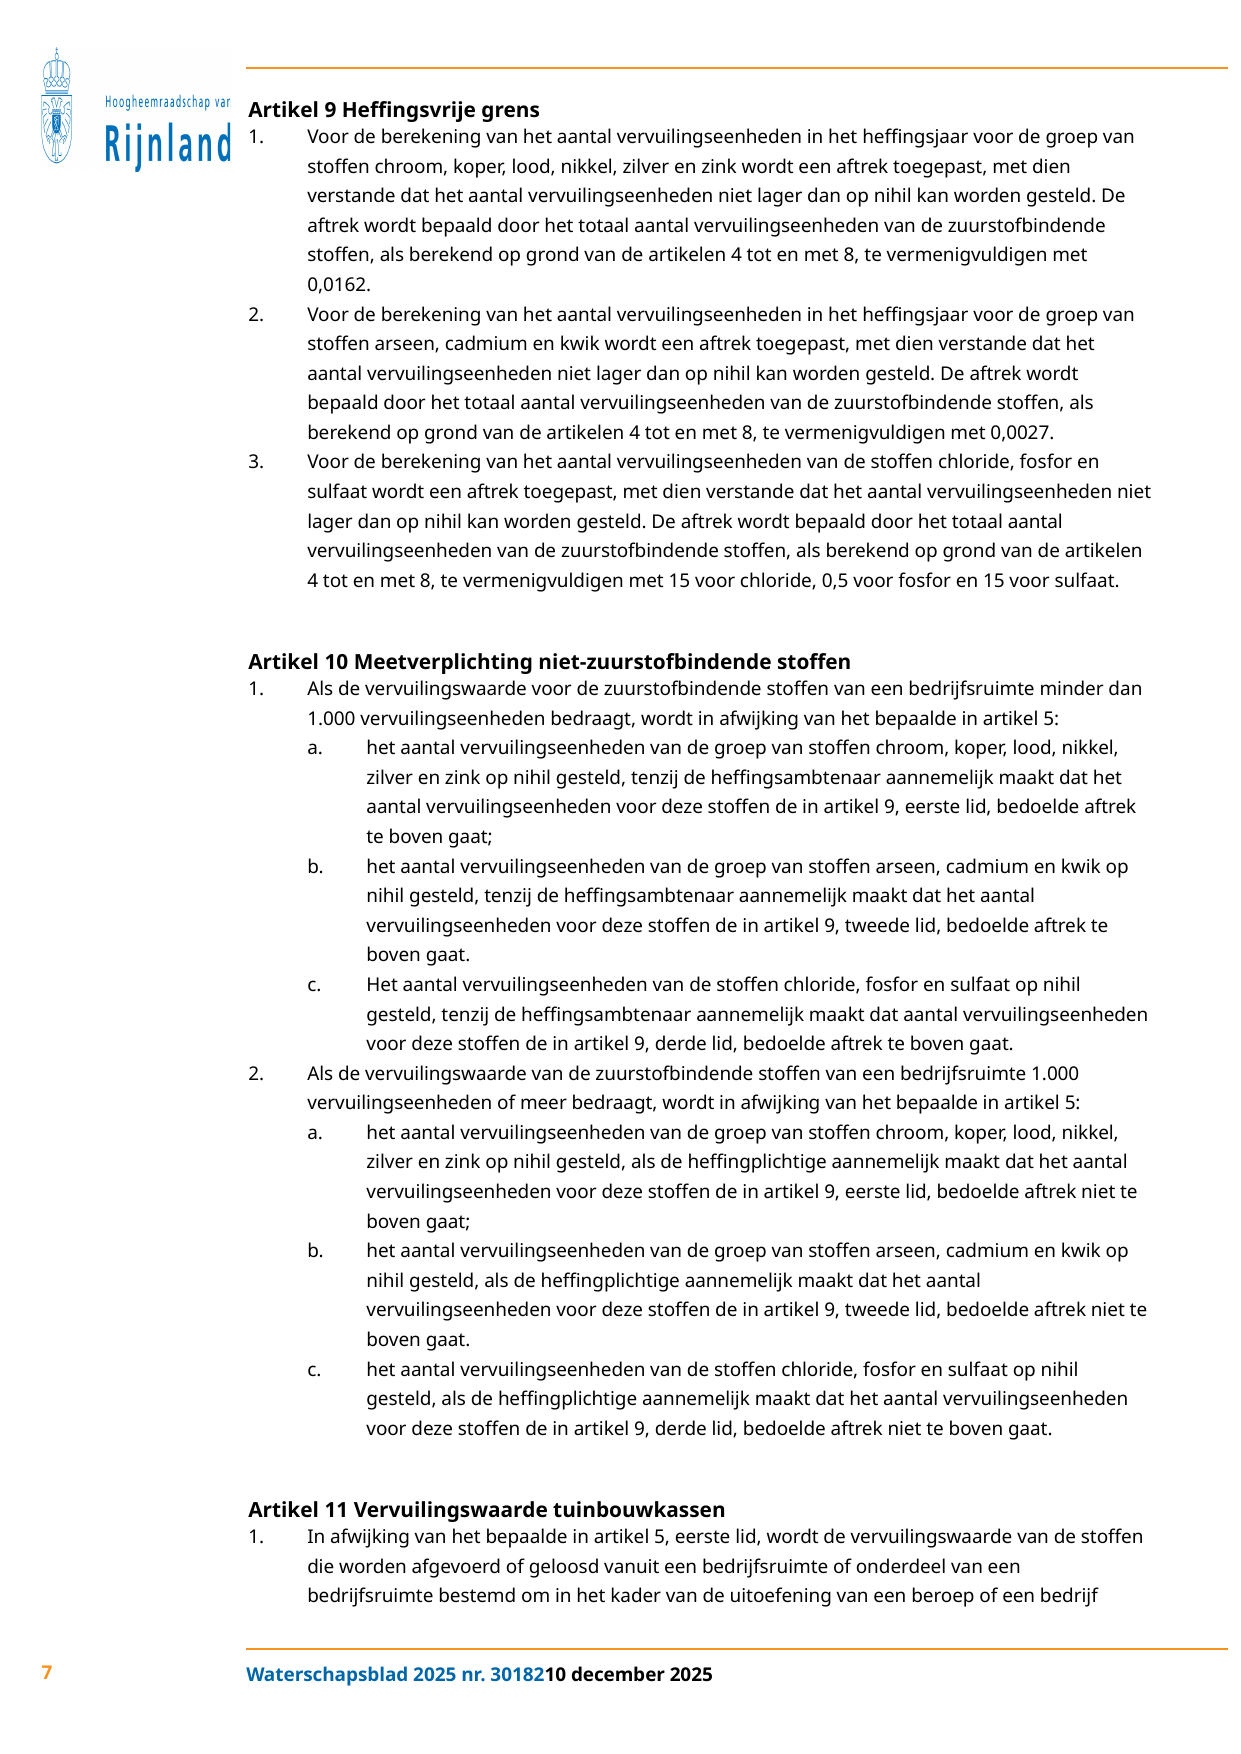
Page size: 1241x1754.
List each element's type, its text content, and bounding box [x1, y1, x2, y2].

list het aantal vervuilingseenheden van de groep van stoffen arseen, cadmium en kwik op nihil gesteld, als de heffingplichtige aannemelijk maakt dat het aantal vervuilingseenheden voor deze stoffen de in artikel 9, tweede lid, bedoelde aftrek niet te boven gaat. [307, 1237, 1152, 1352]
list Als de vervuilingswaarde voor de zuurstofbindende stoffen van een bedrijfsruimte minder dan 1.000 vervuilingseenheden bedraagt, wordt in afwijking van het bepaalde in artikel 5: [248, 675, 1152, 731]
text Artikel 9 Heffingsvrije grens [248, 95, 1152, 123]
list Voor de berekening van het aantal vervuilingseenheden in het heffingsjaar voor de groep van stoffen arseen, cadmium en kwik wordt een aftrek toegepast, met dien verstande dat het aantal vervuilingseenheden niet lager dan op nihil kan worden gesteld. De aftrek wordt bepaald door het totaal aantal vervuilingseenheden van de zuurstofbindende stoffen, als berekend op grond van de artikelen 4 tot en met 8, te vermenigvuldigen met 0,0027. [248, 301, 1152, 445]
picture [41, 47, 231, 172]
text Artikel 11 Vervuilingswaarde tuinbouwkassen [248, 1495, 1152, 1523]
list het aantal vervuilingseenheden van de stoffen chloride, fosfor en sulfaat op nihil gesteld, als de heffingplichtige aannemelijk maakt dat het aantal vervuilingseenheden voor deze stoffen de in artikel 9, derde lid, bedoelde aftrek niet te boven gaat. [307, 1356, 1152, 1441]
list het aantal vervuilingseenheden van de groep van stoffen chroom, koper, lood, nikkel, zilver en zink op nihil gesteld, tenzij de heffingsambtenaar aannemelijk maakt dat het aantal vervuilingseenheden voor deze stoffen de in artikel 9, eerste lid, bedoelde aftrek te boven gaat; [307, 734, 1152, 849]
list In afwijking van het bepaalde in artikel 5, eerste lid, wordt de vervuilingswaarde van de stoffen die worden afgevoerd of geloosd vanuit een bedrijfsruimte of onderdeel van een bedrijfsruimte bestemd om in het kader van de uitoefening van een beroep of een bedrijf [248, 1523, 1152, 1608]
list Als de vervuilingswaarde van de zuurstofbindende stoffen van een bedrijfsruimte 1.000 vervuilingseenheden of meer bedraagt, wordt in afwijking van het bepaalde in artikel 5: [248, 1060, 1152, 1115]
list Voor de berekening van het aantal vervuilingseenheden van de stoffen chloride, fosfor en sulfaat wordt een aftrek toegepast, met dien verstande dat het aantal vervuilingseenheden niet lager dan op nihil kan worden gesteld. De aftrek wordt bepaald door het totaal aantal vervuilingseenheden van de zuurstofbindende stoffen, als berekend op grond van de artikelen 4 tot en met 8, te vermenigvuldigen met 15 voor chloride, 0,5 voor fosfor en 15 voor sulfaat. [248, 449, 1152, 593]
text Artikel 10 Meetverplichting niet-zuurstofbindende stoffen [248, 647, 1152, 675]
list het aantal vervuilingseenheden van de groep van stoffen chroom, koper, lood, nikkel, zilver en zink op nihil gesteld, als de heffingplichtige aannemelijk maakt dat het aantal vervuilingseenheden voor deze stoffen de in artikel 9, eerste lid, bedoelde aftrek niet te boven gaat; [307, 1119, 1152, 1234]
list Voor de berekening van het aantal vervuilingseenheden in het heffingsjaar voor de groep van stoffen chroom, koper, lood, nikkel, zilver en zink wordt een aftrek toegepast, met dien verstande dat het aantal vervuilingseenheden niet lager dan op nihil kan worden gesteld. De aftrek wordt bepaald door het totaal aantal vervuilingseenheden van de zuurstofbindende stoffen, als berekend op grond van de artikelen 4 tot en met 8, te vermenigvuldigen met 0,0162. [248, 123, 1152, 297]
list Het aantal vervuilingseenheden van de stoffen chloride, fosfor en sulfaat op nihil gesteld, tenzij de heffingsambtenaar aannemelijk maakt dat aantal vervuilingseenheden voor deze stoffen de in artikel 9, derde lid, bedoelde aftrek te boven gaat. [307, 971, 1152, 1056]
list het aantal vervuilingseenheden van de groep van stoffen arseen, cadmium en kwik op nihil gesteld, tenzij de heffingsambtenaar aannemelijk maakt dat het aantal vervuilingseenheden voor deze stoffen de in artikel 9, tweede lid, bedoelde aftrek te boven gaat. [307, 853, 1152, 967]
